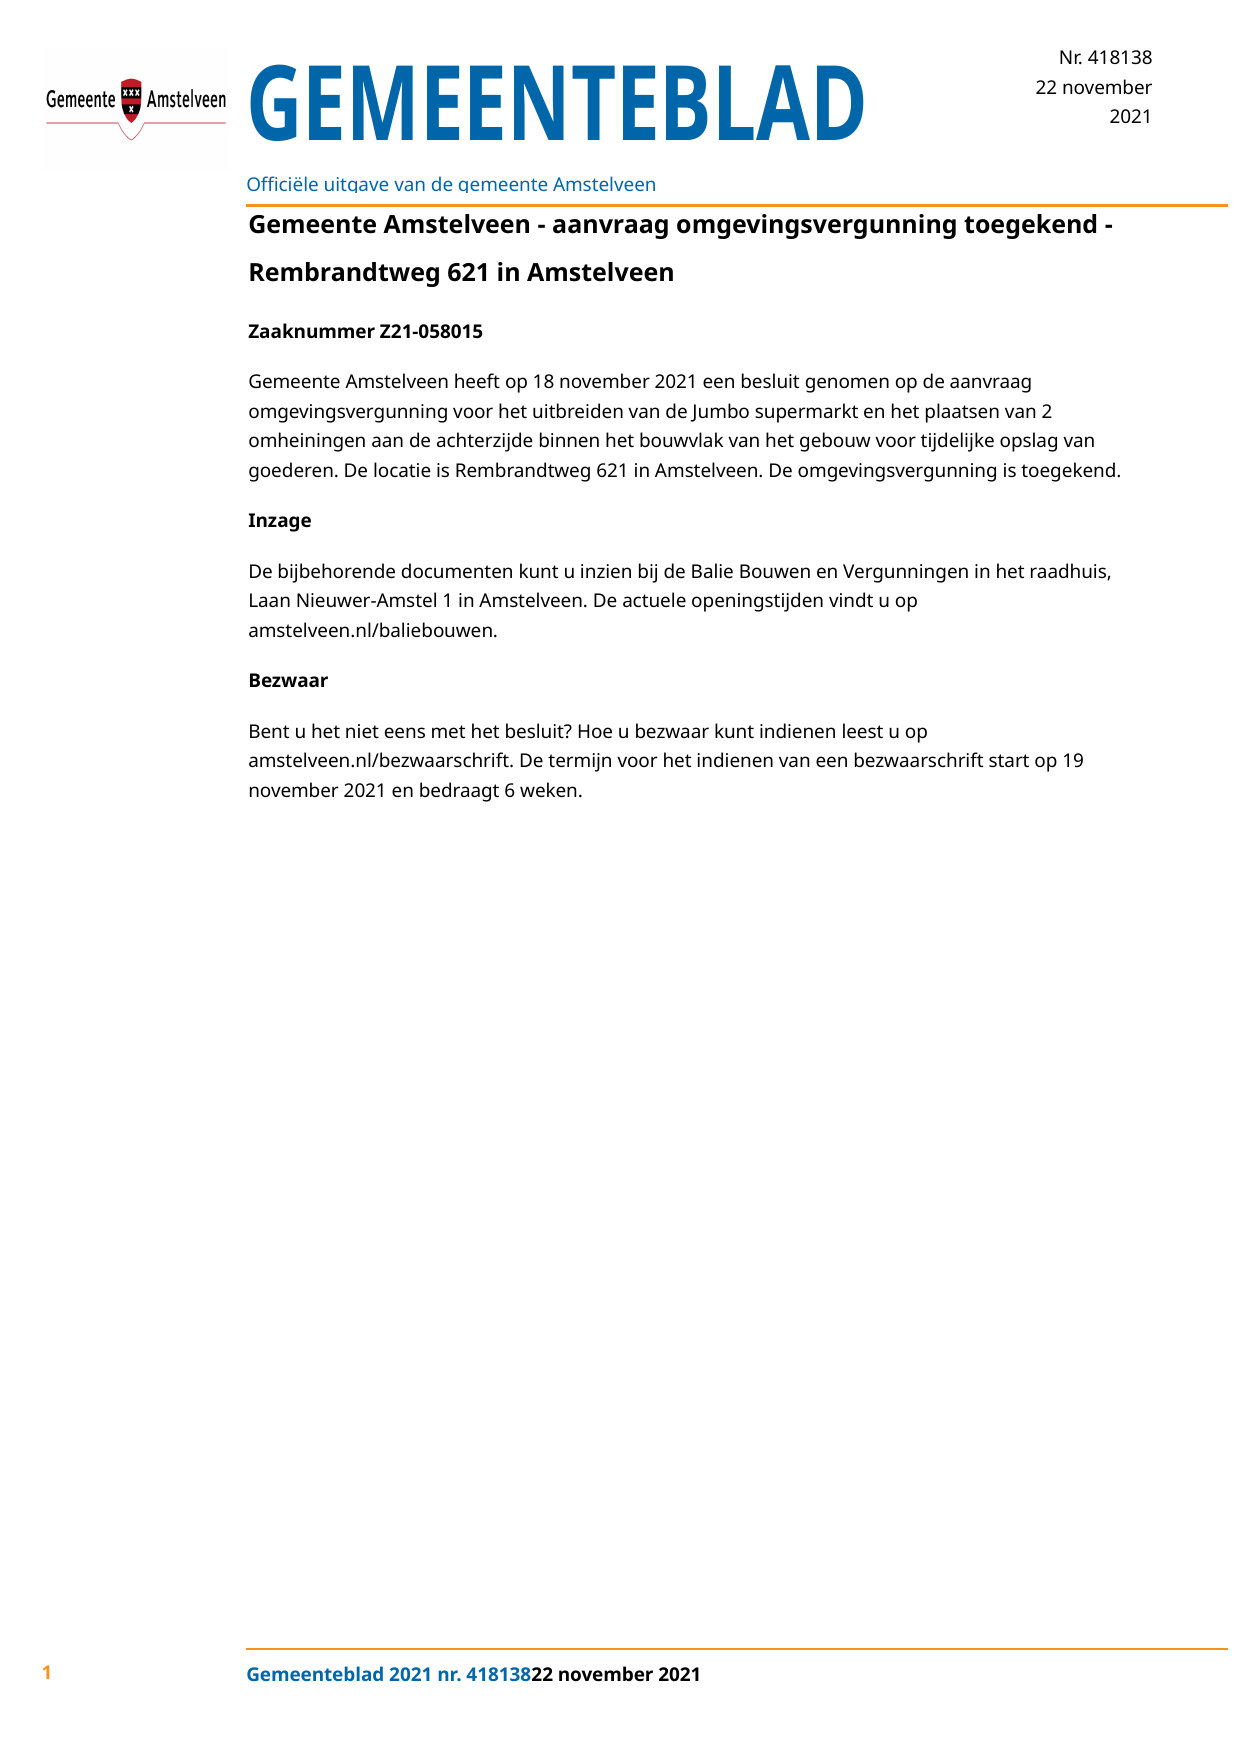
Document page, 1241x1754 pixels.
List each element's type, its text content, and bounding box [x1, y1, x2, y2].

text Gemeente Amstelveen heeft op 18 november 2021 een besluit genomen op de aanvraag omgevingsvergunning voor het uitbreiden van de Jumbo supermarkt en het plaatsen van 2 omheiningen aan de achterzijde binnen het bouwvlak van het gebouw voor tijdelijke opslag van goederen. De locatie is Rembrandtweg 621 in Amstelveen. De omgevingsvergunning is toegekend. [248, 368, 1152, 483]
text Bezwaar [248, 667, 1152, 693]
text Zaaknummer Z21-058015 [248, 318, 1152, 344]
text Bent u het niet eens met het besluit? Hoe u bezwaar kunt indienen leest u op amstelveen.nl/bezwaarschrift. De termijn voor het indienen van een bezwaarschrift start op 19 november 2021 en bedraagt 6 weken. [248, 718, 1152, 803]
text De bijbehorende documenten kunt u inzien bij de Balie Bouwen en Vergunningen in het raadhuis, Laan Nieuwer-Amstel 1 in Amstelveen. De actuele openingstijden vindt u op amstelveen.nl/baliebouwen. [248, 558, 1152, 643]
text Gemeente Amstelveen - aanvraag omgevingsvergunning toegekend - Rembrandtweg 621 in Amstelveen [248, 207, 1152, 288]
picture [41, 47, 231, 172]
text Inzage [248, 507, 1152, 533]
